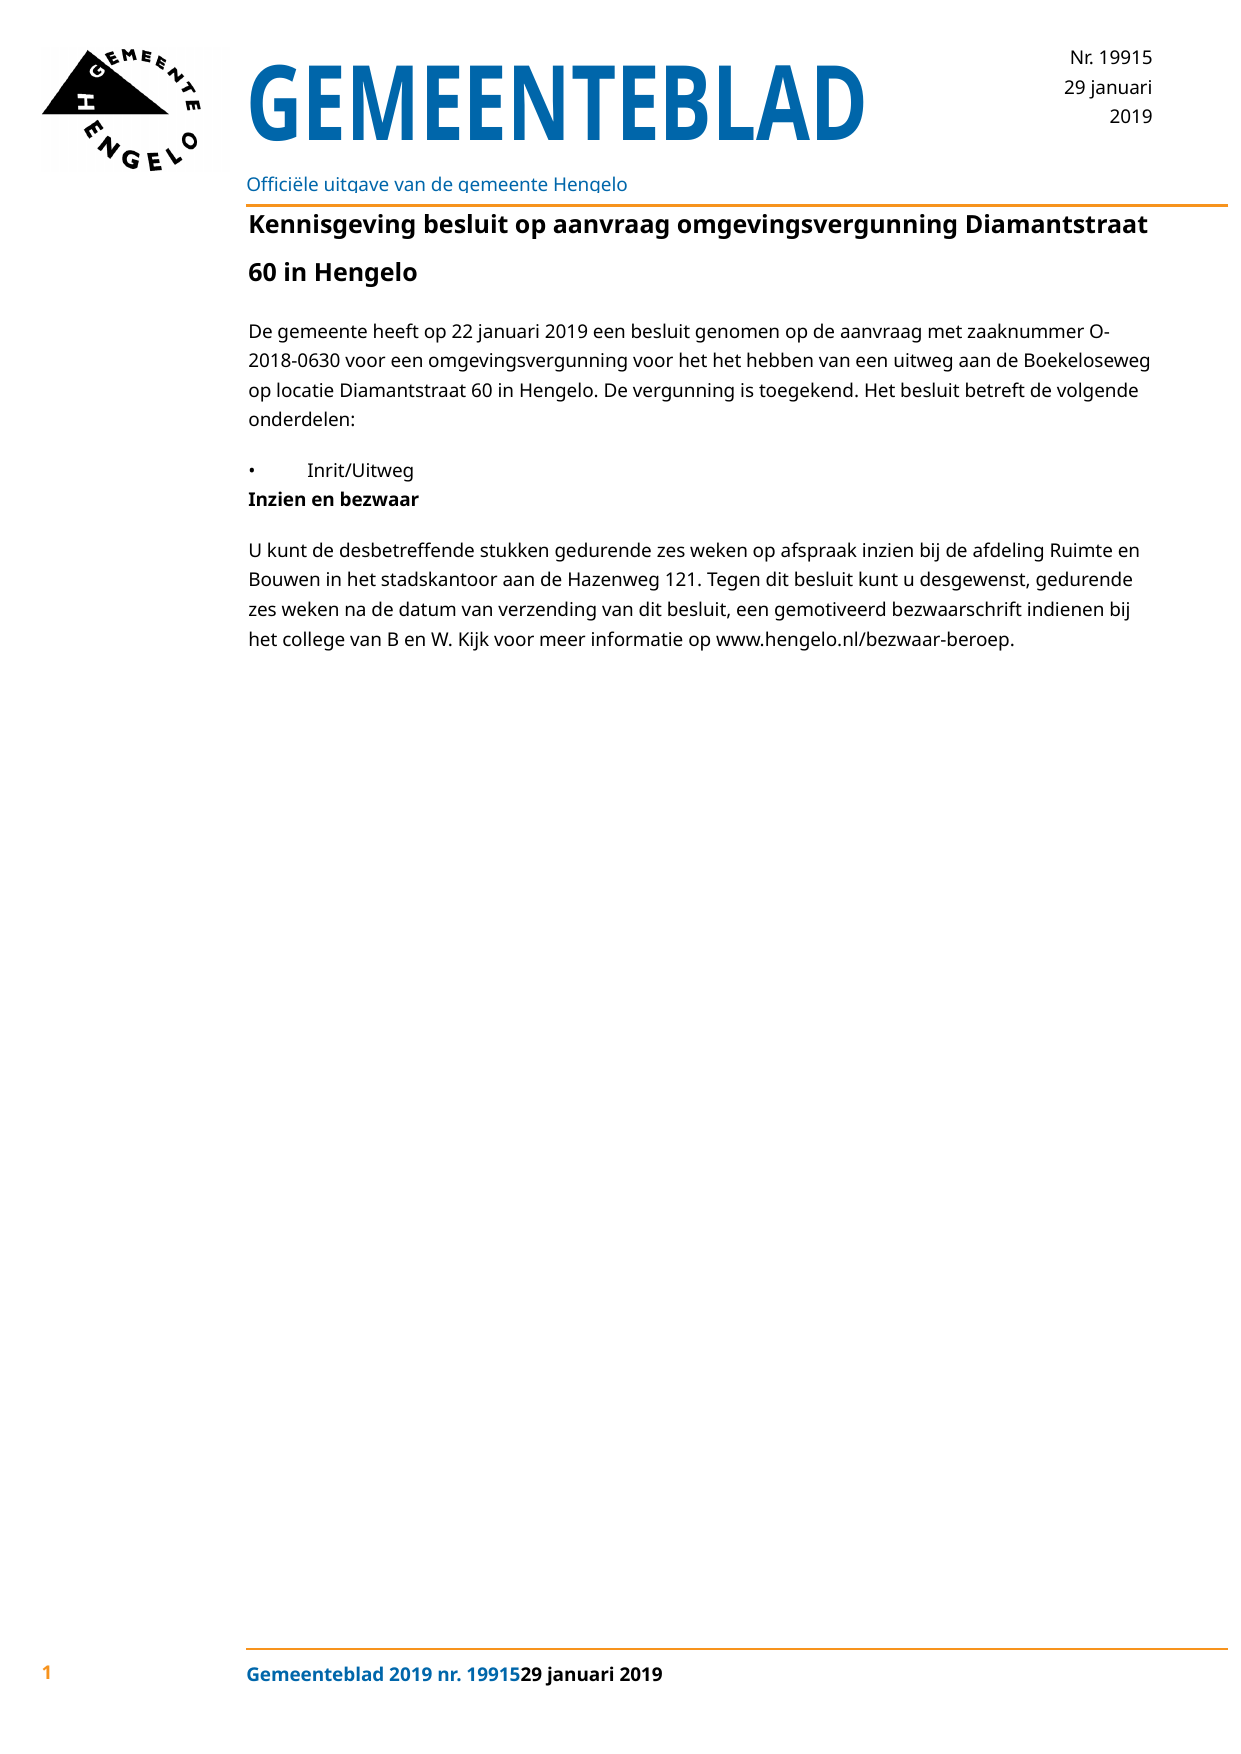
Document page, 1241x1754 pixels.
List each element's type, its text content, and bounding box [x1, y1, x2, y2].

list Inrit/Uitweg [248, 457, 1152, 483]
text De gemeente heeft op 22 januari 2019 een besluit genomen op de aanvraag met zaaknummer O-2018-0630 voor een omgevingsvergunning voor het het hebben van een uitweg aan de Boekeloseweg op locatie Diamantstraat 60 in Hengelo. De vergunning is toegekend. Het besluit betreft de volgende onderdelen: [248, 318, 1152, 432]
text Kennisgeving besluit op aanvraag omgevingsvergunning Diamantstraat 60 in Hengelo [248, 207, 1152, 288]
picture [41, 47, 231, 172]
text U kunt de desbetreffende stukken gedurende zes weken op afspraak inzien bij de afdeling Ruimte en Bouwen in het stadskantoor aan de Hazenweg 121. Tegen dit besluit kunt u desgewenst, gedurende zes weken na de datum van verzending van dit besluit, een gemotiveerd bezwaarschrift indienen bij het college van B en W. Kijk voor meer informatie op www.hengelo.nl/bezwaar-beroep. [248, 537, 1152, 652]
text Inzien en bezwaar [248, 487, 1152, 512]
